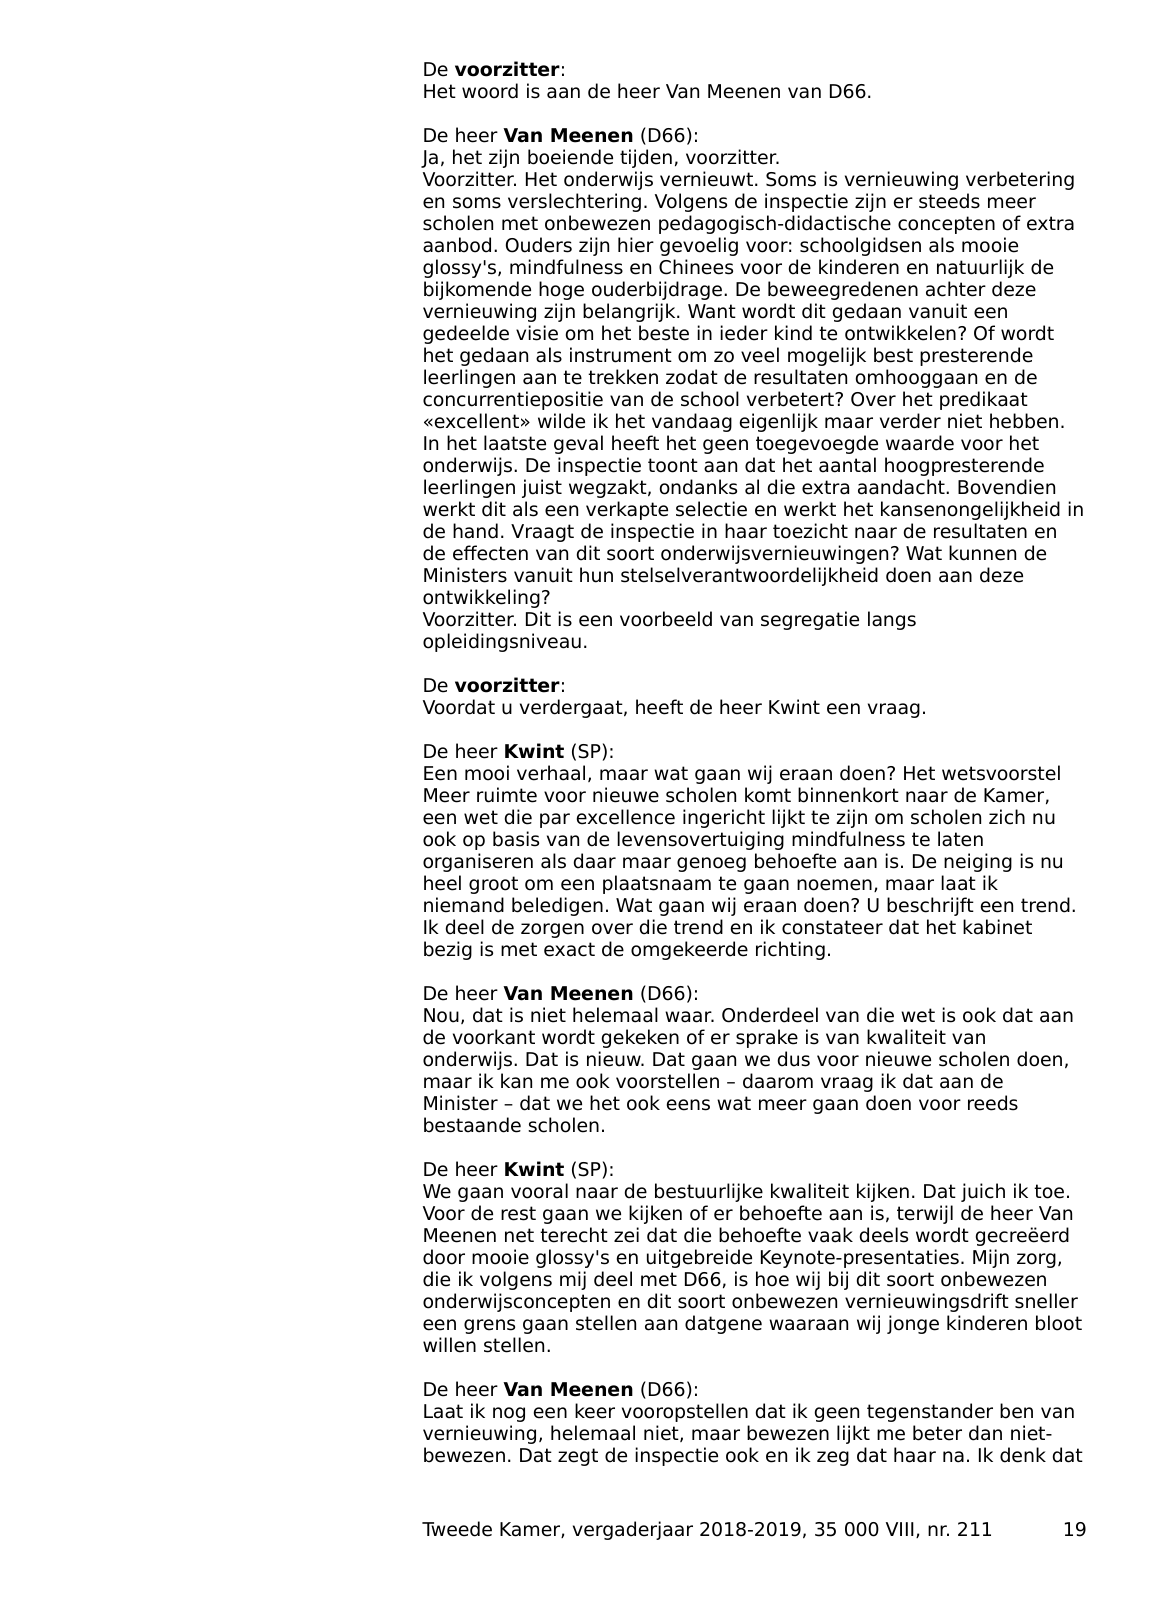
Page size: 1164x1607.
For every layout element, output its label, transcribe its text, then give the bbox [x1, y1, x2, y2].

text Ja, het zijn boeiende tijden, voorzitter. [422, 147, 1087, 169]
text De heer Kwint (SP): [422, 1159, 1087, 1181]
text De heer Van Meenen (D66): [422, 125, 1087, 147]
text Laat ik nog een keer vooropstellen dat ik geen tegenstander ben van vernieuwing, helemaal niet, maar bewezen lijkt me beter dan niet-bewezen. Dat zegt de inspectie ook en ik zeg dat haar na. Ik denk dat [422, 1401, 1087, 1467]
text Het woord is aan de heer Van Meenen van D66. [422, 81, 1087, 103]
text Nou, dat is niet helemaal waar. Onderdeel van die wet is ook dat aan de voorkant wordt gekeken of er sprake is van kwaliteit van onderwijs. Dat is nieuw. Dat gaan we dus voor nieuwe scholen doen, maar ik kan me ook voorstellen – daarom vraag ik dat aan de Minister – dat we het ook eens wat meer gaan doen voor reeds bestaande scholen. [422, 1005, 1087, 1137]
text Voordat u verdergaat, heeft de heer Kwint een vraag. [422, 697, 1087, 719]
text De heer Van Meenen (D66): [422, 1379, 1087, 1401]
text De heer Van Meenen (D66): [422, 983, 1087, 1005]
text Een mooi verhaal, maar wat gaan wij eraan doen? Het wetsvoorstel Meer ruimte voor nieuwe scholen komt binnenkort naar de Kamer, een wet die par excellence ingericht lijkt te zijn om scholen zich nu ook op basis van de levensovertuiging mindfulness te laten organiseren als daar maar genoeg behoefte aan is. De neiging is nu heel groot om een plaatsnaam te gaan noemen, maar laat ik niemand beledigen. Wat gaan wij eraan doen? U beschrijft een trend. Ik deel de zorgen over die trend en ik constateer dat het kabinet bezig is met exact de omgekeerde richting. [422, 763, 1087, 961]
text We gaan vooral naar de bestuurlijke kwaliteit kijken. Dat juich ik toe. Voor de rest gaan we kijken of er behoefte aan is, terwijl de heer Van Meenen net terecht zei dat die behoefte vaak deels wordt gecreëerd door mooie glossy's en uitgebreide Keynote-presentaties. Mijn zorg, die ik volgens mij deel met D66, is hoe wij bij dit soort onbewezen onderwijsconcepten en dit soort onbewezen vernieuwingsdrift sneller een grens gaan stellen aan datgene waaraan wij jonge kinderen bloot willen stellen. [422, 1181, 1087, 1357]
text De voorzitter: [422, 675, 1087, 697]
text De heer Kwint (SP): [422, 741, 1087, 763]
text Voorzitter. Dit is een voorbeeld van segregatie langs opleidingsniveau. [422, 609, 1087, 653]
text De voorzitter: [422, 59, 1087, 81]
text Voorzitter. Het onderwijs vernieuwt. Soms is vernieuwing verbetering en soms verslechtering. Volgens de inspectie zijn er steeds meer scholen met onbewezen pedagogisch-didactische concepten of extra aanbod. Ouders zijn hier gevoelig voor: schoolgidsen als mooie glossy's, mindfulness en Chinees voor de kinderen en natuurlijk de bijkomende hoge ouderbijdrage. De beweegredenen achter deze vernieuwing zijn belangrijk. Want wordt dit gedaan vanuit een gedeelde visie om het beste in ieder kind te ontwikkelen? Of wordt het gedaan als instrument om zo veel mogelijk best presterende leerlingen aan te trekken zodat de resultaten omhooggaan en de concurrentiepositie van de school verbetert? Over het predikaat «excellent» wilde ik het vandaag eigenlijk maar verder niet hebben. In het laatste geval heeft het geen toegevoegde waarde voor het onderwijs. De inspectie toont aan dat het aantal hoogpresterende leerlingen juist wegzakt, ondanks al die extra aandacht. Bovendien werkt dit als een verkapte selectie en werkt het kansenongelijkheid in de hand. Vraagt de inspectie in haar toezicht naar de resultaten en de effecten van dit soort onderwijsvernieuwingen? Wat kunnen de Ministers vanuit hun stelselverantwoordelijkheid doen aan deze ontwikkeling? [422, 169, 1087, 609]
